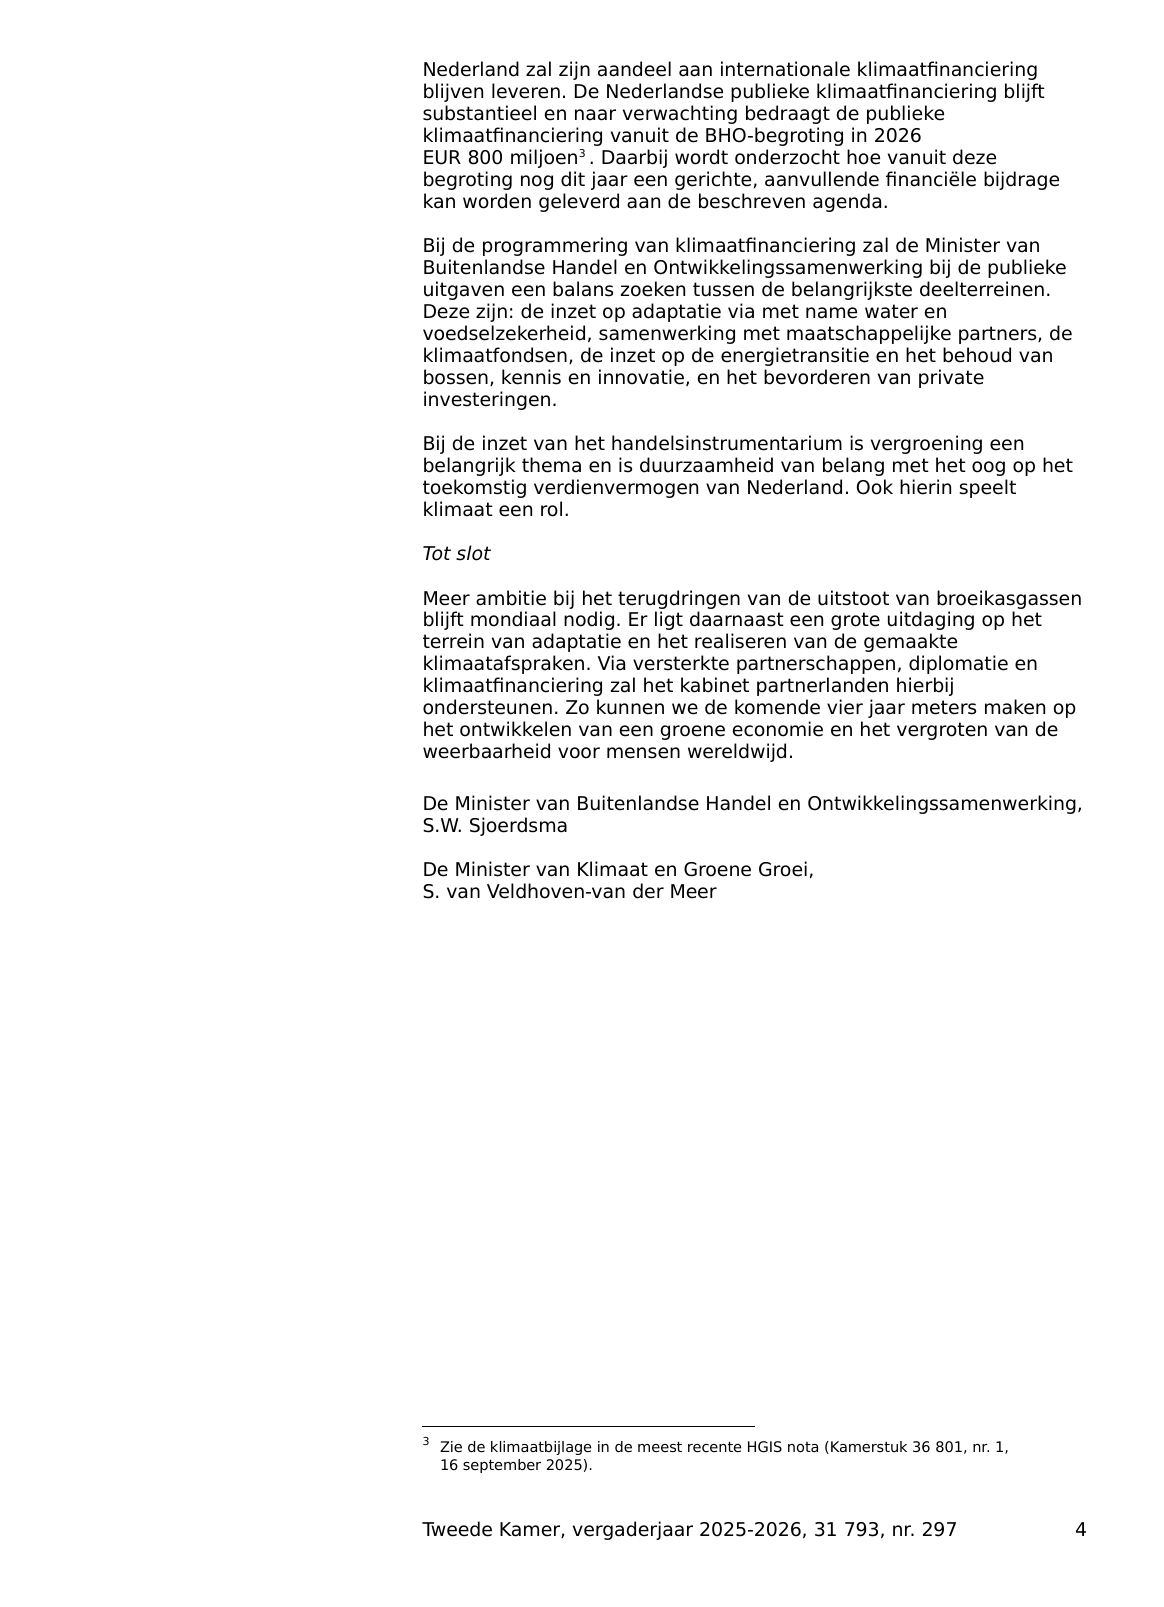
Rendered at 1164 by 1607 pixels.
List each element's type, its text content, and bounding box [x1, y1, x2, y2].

text Nederland zal zijn aandeel aan internationale klimaatfinanciering blijven leveren. De Nederlandse publieke klimaatfinanciering blijft substantieel en naar verwachting bedraagt de publieke klimaatfinanciering vanuit de BHO-begroting in 2026 EUR 800 miljoen. Daarbij wordt onderzocht hoe vanuit deze begroting nog dit jaar een gerichte, aanvullende financiële bijdrage kan worden geleverd aan de beschreven agenda. [422, 59, 1087, 213]
text Bij de inzet van het handelsinstrumentarium is vergroening een belangrijk thema en is duurzaamheid van belang met het oog op het toekomstig verdienvermogen van Nederland. Ook hierin speelt klimaat een rol. [422, 433, 1087, 521]
subtitle Tot slot [422, 543, 1087, 565]
text De Minister van Buitenlandse Handel en Ontwikkelingssamenwerking, S.W. Sjoerdsma [422, 793, 1087, 837]
text Bij de programmering van klimaatfinanciering zal de Minister van Buitenlandse Handel en Ontwikkelingssamenwerking bij de publieke uitgaven een balans zoeken tussen de belangrijkste deelterreinen. Deze zijn: de inzet op adaptatie via met name water en voedselzekerheid, samenwerking met maatschappelijke partners, de klimaatfondsen, de inzet op de energietransitie en het behoud van bossen, kennis en innovatie, en het bevorderen van private investeringen. [422, 235, 1087, 411]
text Meer ambitie bij het terugdringen van de uitstoot van broeikasgassen blijft mondiaal nodig. Er ligt daarnaast een grote uitdaging op het terrein van adaptatie en het realiseren van de gemaakte klimaatafspraken. Via versterkte partnerschappen, diplomatie en klimaatfinanciering zal het kabinet partnerlanden hierbij ondersteunen. Zo kunnen we de komende vier jaar meters maken op het ontwikkelen van een groene economie en het vergroten van de weerbaarheid voor mensen wereldwijd. [422, 587, 1087, 763]
text De Minister van Klimaat en Groene Groei, S. van Veldhoven-van der Meer [422, 859, 1087, 903]
text Zie de klimaatbijlage in de meest recente HGIS nota (Kamerstuk 36 801, nr. 1, 16 september 2025). [422, 1435, 1087, 1474]
